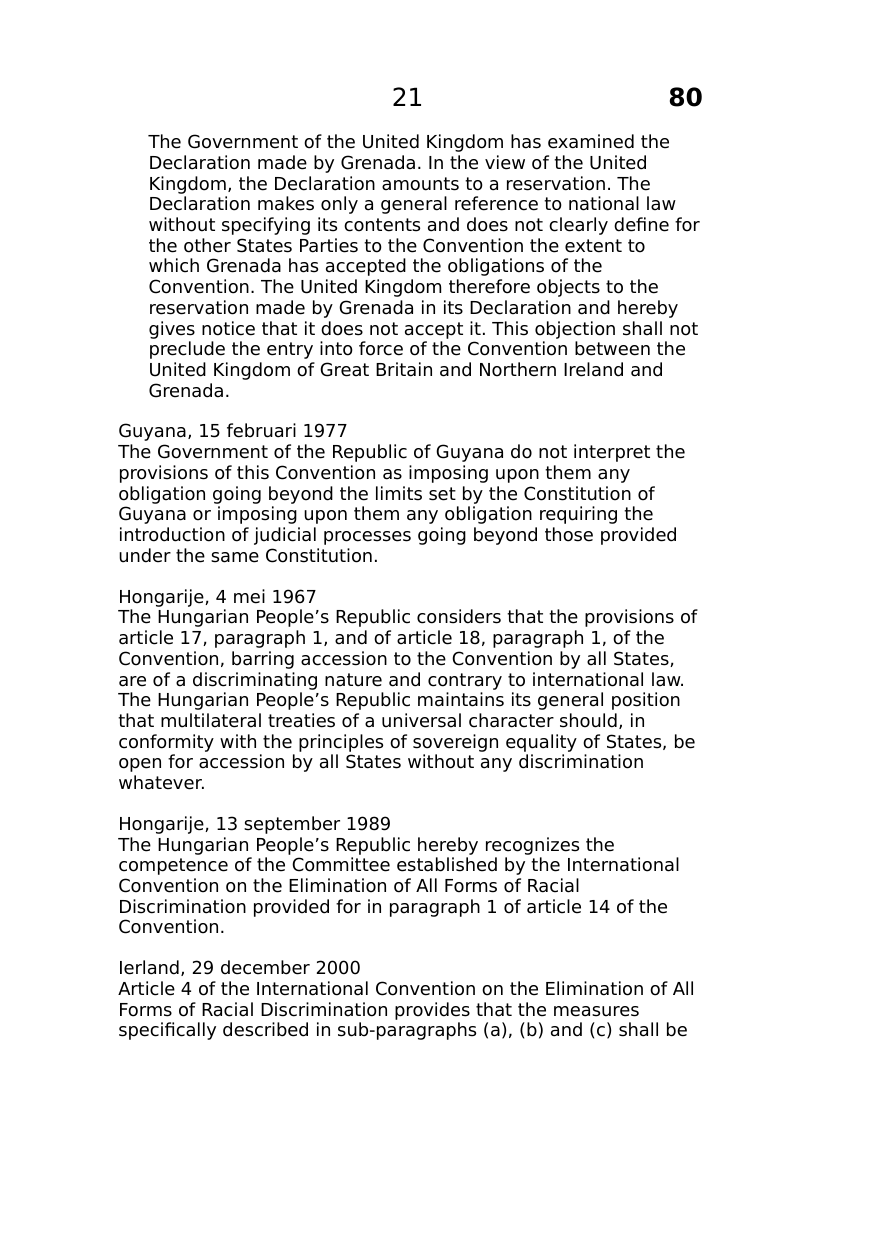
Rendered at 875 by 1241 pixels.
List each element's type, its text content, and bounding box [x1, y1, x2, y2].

text Hongarije, 13 september 1989 [118, 814, 703, 834]
text Article 4 of the International Convention on the Elimination of All Forms of Racial Discrimination provides that the measures specifically described in sub-paragraphs (a), (b) and (c) shall be [118, 979, 703, 1041]
text The Hungarian People’s Republic considers that the provisions of article 17, paragraph 1, and of article 18, paragraph 1, of the Convention, barring accession to the Convention by all States, are of a discriminating nature and contrary to international law. The Hungarian People’s Republic maintains its general position that multilateral treaties of a universal character should, in conformity with the principles of sovereign equality of States, be open for accession by all States without any discrimination whatever. [118, 607, 703, 794]
text Hongarije, 4 mei 1967 [118, 586, 703, 607]
text The Government of the Republic of Guyana do not interpret the provisions of this Convention as imposing upon them any obligation going beyond the limits set by the Constitution of Guyana or imposing upon them any obligation requiring the introduction of judicial processes going beyond those provided under the same Constitution. [118, 442, 703, 566]
text The Hungarian People’s Republic hereby recognizes the competence of the Committee established by the International Convention on the Elimination of All Forms of Racial Discrimination provided for in paragraph 1 of article 14 of the Convention. [118, 834, 703, 938]
text The Government of the United Kingdom has examined the Declaration made by Grenada. In the view of the United Kingdom, the Declaration amounts to a reservation. The Declaration makes only a general reference to national law without specifying its contents and does not clearly define for the other States Parties to the Convention the extent to which Grenada has accepted the obligations of the Convention. The United Kingdom therefore objects to the reservation made by Grenada in its Declaration and hereby gives notice that it does not accept it. This objection shall not preclude the entry into force of the Convention between the United Kingdom of Great Britain and Northern Ireland and Grenada. [148, 132, 703, 401]
text Guyana, 15 februari 1977 [118, 421, 703, 442]
text Ierland, 29 december 2000 [118, 958, 703, 979]
